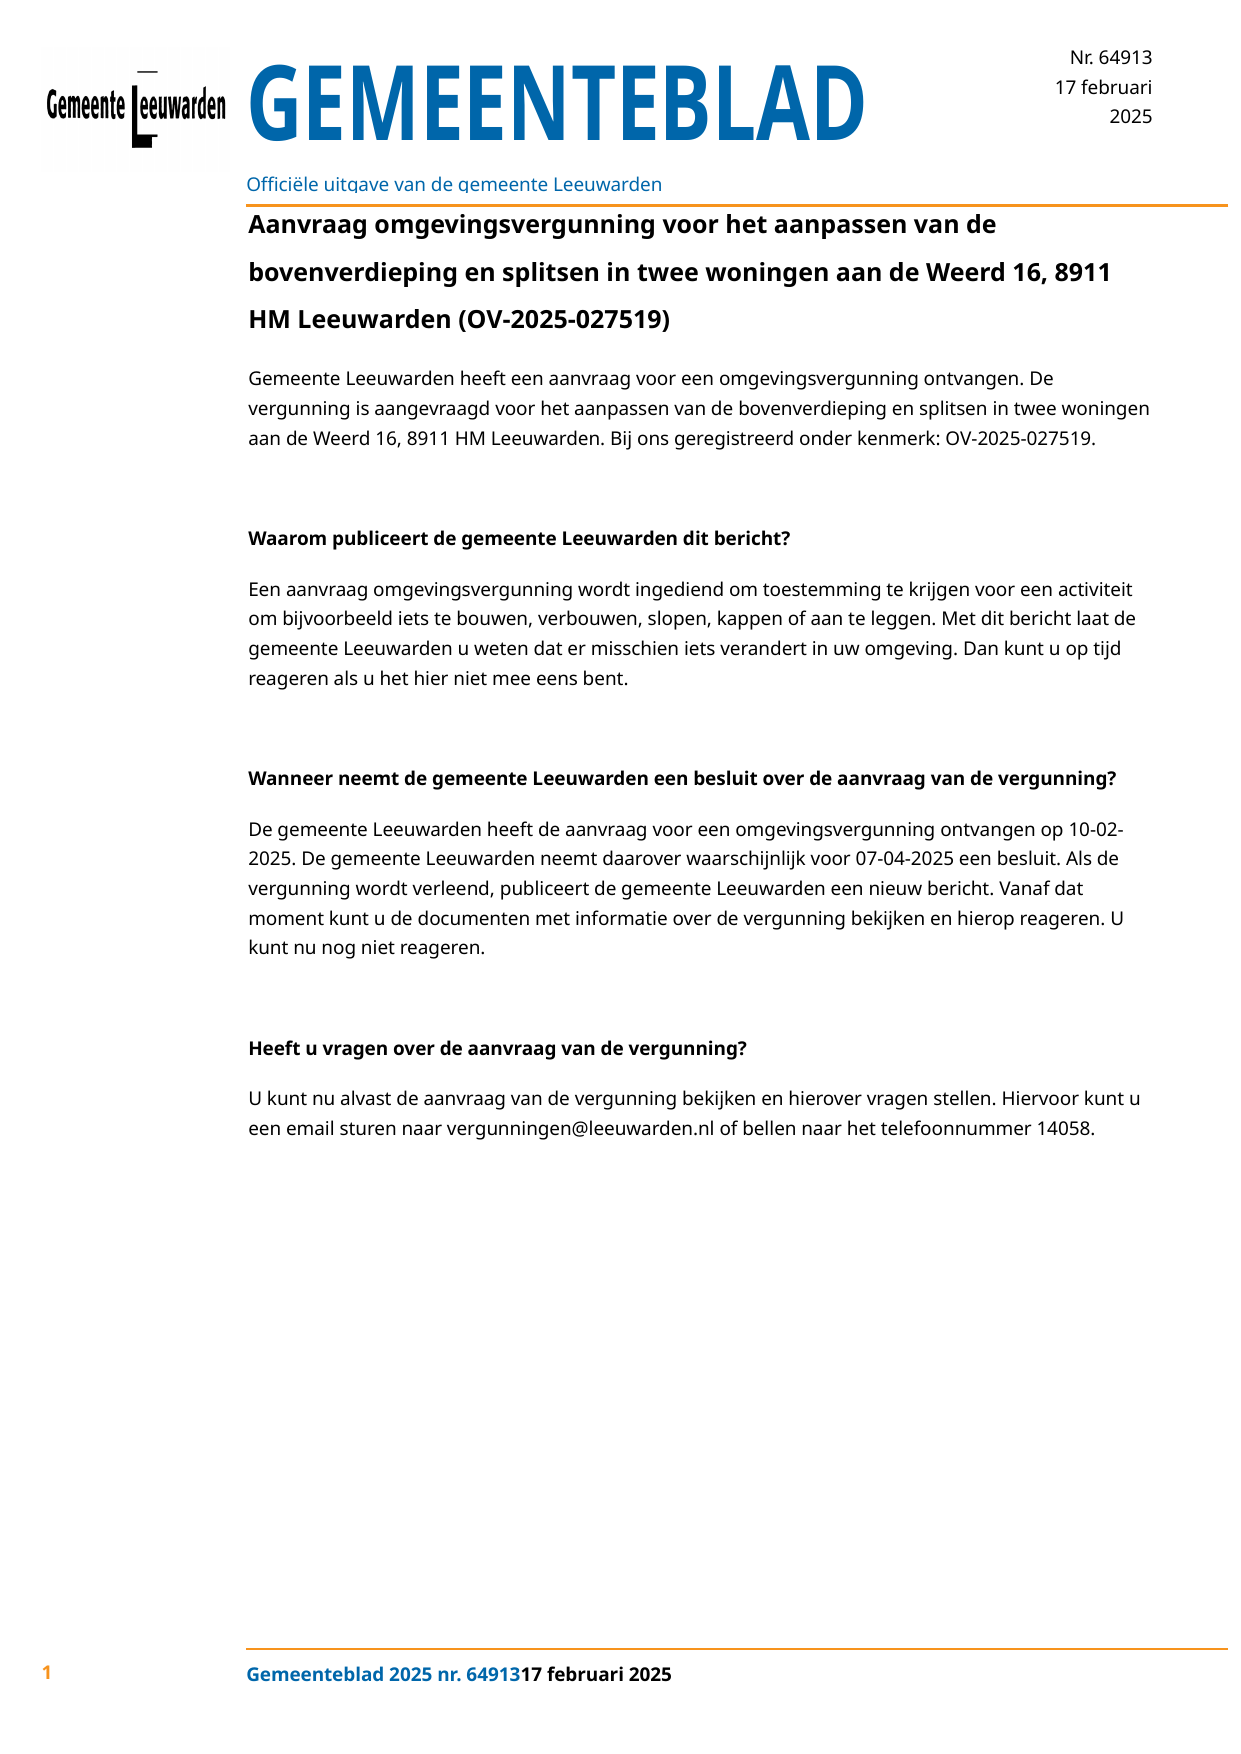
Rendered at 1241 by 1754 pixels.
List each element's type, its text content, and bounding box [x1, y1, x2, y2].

text Waarom publiceert de gemeente Leeuwarden dit bericht? [248, 526, 1152, 551]
text De gemeente Leeuwarden heeft de aanvraag voor een omgevingsvergunning ontvangen op 10-02-2025. De gemeente Leeuwarden neemt daarover waarschijnlijk voor 07-04-2025 een besluit. Als de vergunning wordt verleend, publiceert de gemeente Leeuwarden een nieuw bericht. Vanaf dat moment kunt u de documenten met informatie over de vergunning bekijken en hierop reageren. U kunt nu nog niet reageren. [248, 816, 1152, 960]
picture [41, 47, 231, 172]
text Gemeente Leeuwarden heeft een aanvraag voor een omgevingsvergunning ontvangen. De vergunning is aangevraagd voor het aanpassen van de bovenverdieping en splitsen in twee woningen aan de Weerd 16, 8911 HM Leeuwarden. Bij ons geregistreerd onder kenmerk: OV-2025-027519. [248, 366, 1152, 450]
text Aanvraag omgevingsvergunning voor het aanpassen van de bovenverdieping en splitsen in twee woningen aan de Weerd 16, 8911 HM Leeuwarden (OV-2025-027519) [248, 207, 1152, 336]
text Wanneer neemt de gemeente Leeuwarden een besluit over de aanvraag van de vergunning? [248, 766, 1152, 791]
text Heeft u vragen over de aanvraag van de vergunning? [248, 1035, 1152, 1061]
text U kunt nu alvast de aanvraag van de vergunning bekijken en hierover vragen stellen. Hiervoor kunt u een email sturen naar vergunningen@leeuwarden.nl of bellen naar het telefoonnummer 14058. [248, 1086, 1152, 1141]
text Een aanvraag omgevingsvergunning wordt ingediend om toestemming te krijgen voor een activiteit om bijvoorbeeld iets te bouwen, verbouwen, slopen, kappen of aan te leggen. Met dit bericht laat de gemeente Leeuwarden u weten dat er misschien iets verandert in uw omgeving. Dan kunt u op tijd reageren als u het hier niet mee eens bent. [248, 576, 1152, 690]
